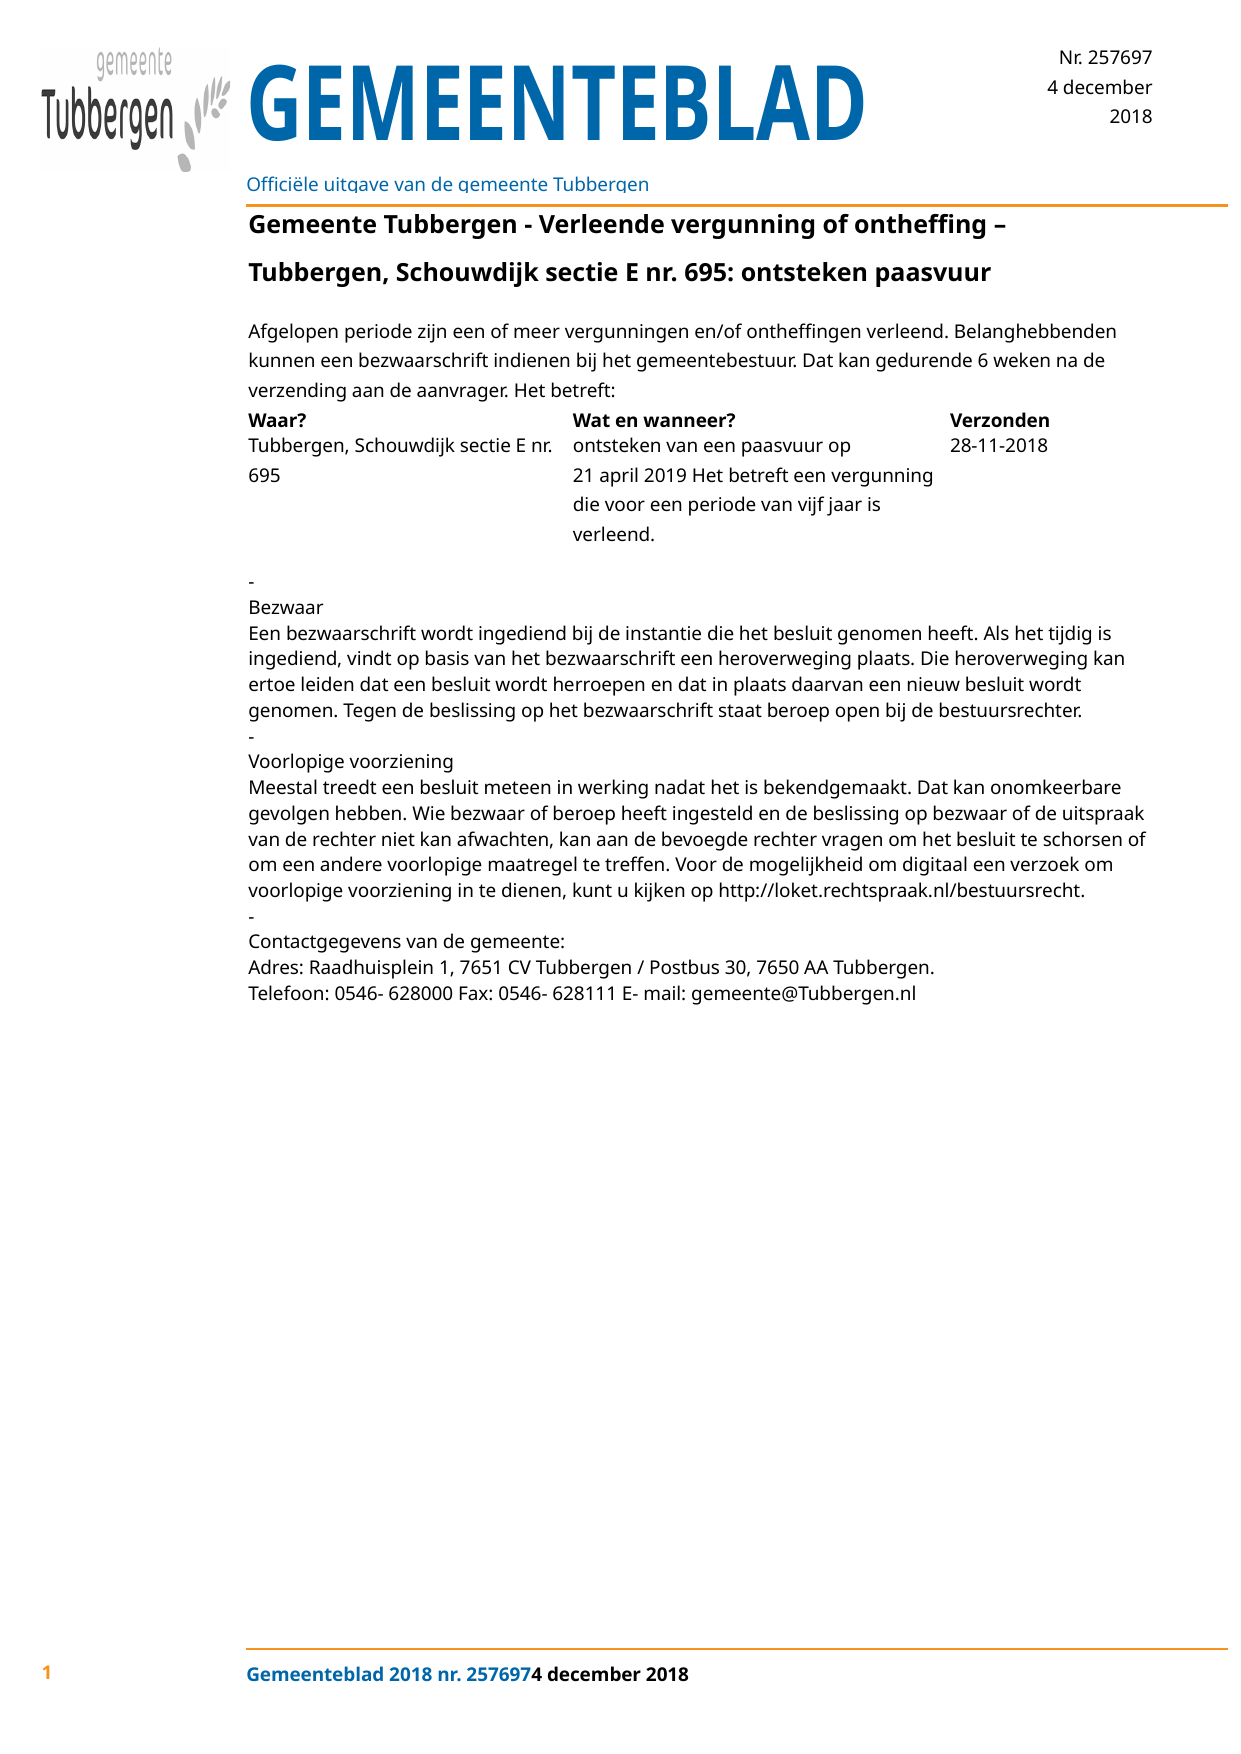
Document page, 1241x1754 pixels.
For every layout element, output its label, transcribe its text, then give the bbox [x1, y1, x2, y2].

picture [41, 47, 231, 172]
text - [248, 723, 1152, 748]
table_cell ontsteken van een paasvuur op 21 april 2019 Het betreft een vergunning die voor een periode van vijf jaar is verleend. [573, 433, 950, 547]
text Meestal treedt een besluit meteen in werking nadat het is bekendgemaakt. Dat kan onomkeerbare gevolgen hebben. Wie bezwaar of beroep heeft ingesteld en de beslissing op bezwaar of de uitspraak van de rechter niet kan afwachten, kan aan de bevoegde rechter vragen om het besluit te schorsen of om een andere voorlopige maatregel te treffen. Voor de mogelijkheid om digitaal een verzoek om voorlopige voorziening in te dienen, kunt u kijken op http://loket.rechtspraak.nl/bestuursrecht. [248, 774, 1152, 903]
table_header Waar? [248, 407, 573, 432]
text Telefoon: 0546- 628000 Fax: 0546- 628111 E- mail: gemeente@Tubbergen.nl [248, 980, 1152, 1006]
text Een bezwaarschrift wordt ingediend bij de instantie die het besluit genomen heeft. Als het tijdig is ingediend, vindt op basis van het bezwaarschrift een heroverweging plaats. Die heroverweging kan ertoe leiden dat een besluit wordt herroepen en dat in plaats daarvan een nieuw besluit wordt genomen. Tegen de beslissing op het bezwaarschrift staat beroep open bij de bestuursrechter. [248, 620, 1152, 723]
text - [248, 568, 1152, 594]
text - [248, 903, 1152, 929]
table_cell Tubbergen, Schouwdijk sectie E nr. 695 [248, 433, 573, 547]
table_header Wat en wanneer? [573, 407, 950, 432]
text Afgelopen periode zijn een of meer vergunningen en/of ontheffingen verleend. Belanghebbenden kunnen een bezwaarschrift indienen bij het gemeentebestuur. Dat kan gedurende 6 weken na de verzending aan de aanvrager. Het betreft: [248, 318, 1152, 403]
text Gemeente Tubbergen - Verleende vergunning of ontheffing – Tubbergen, Schouwdijk sectie E nr. 695: ontsteken paasvuur [248, 207, 1152, 288]
text Bezwaar [248, 594, 1152, 620]
text Contactgegevens van de gemeente: [248, 929, 1152, 954]
table_header Verzonden [950, 407, 1152, 432]
text Adres: Raadhuisplein 1, 7651 CV Tubbergen / Postbus 30, 7650 AA Tubbergen. [248, 954, 1152, 980]
table_cell 28-11-2018 [950, 433, 1152, 547]
text Voorlopige voorziening [248, 748, 1152, 774]
